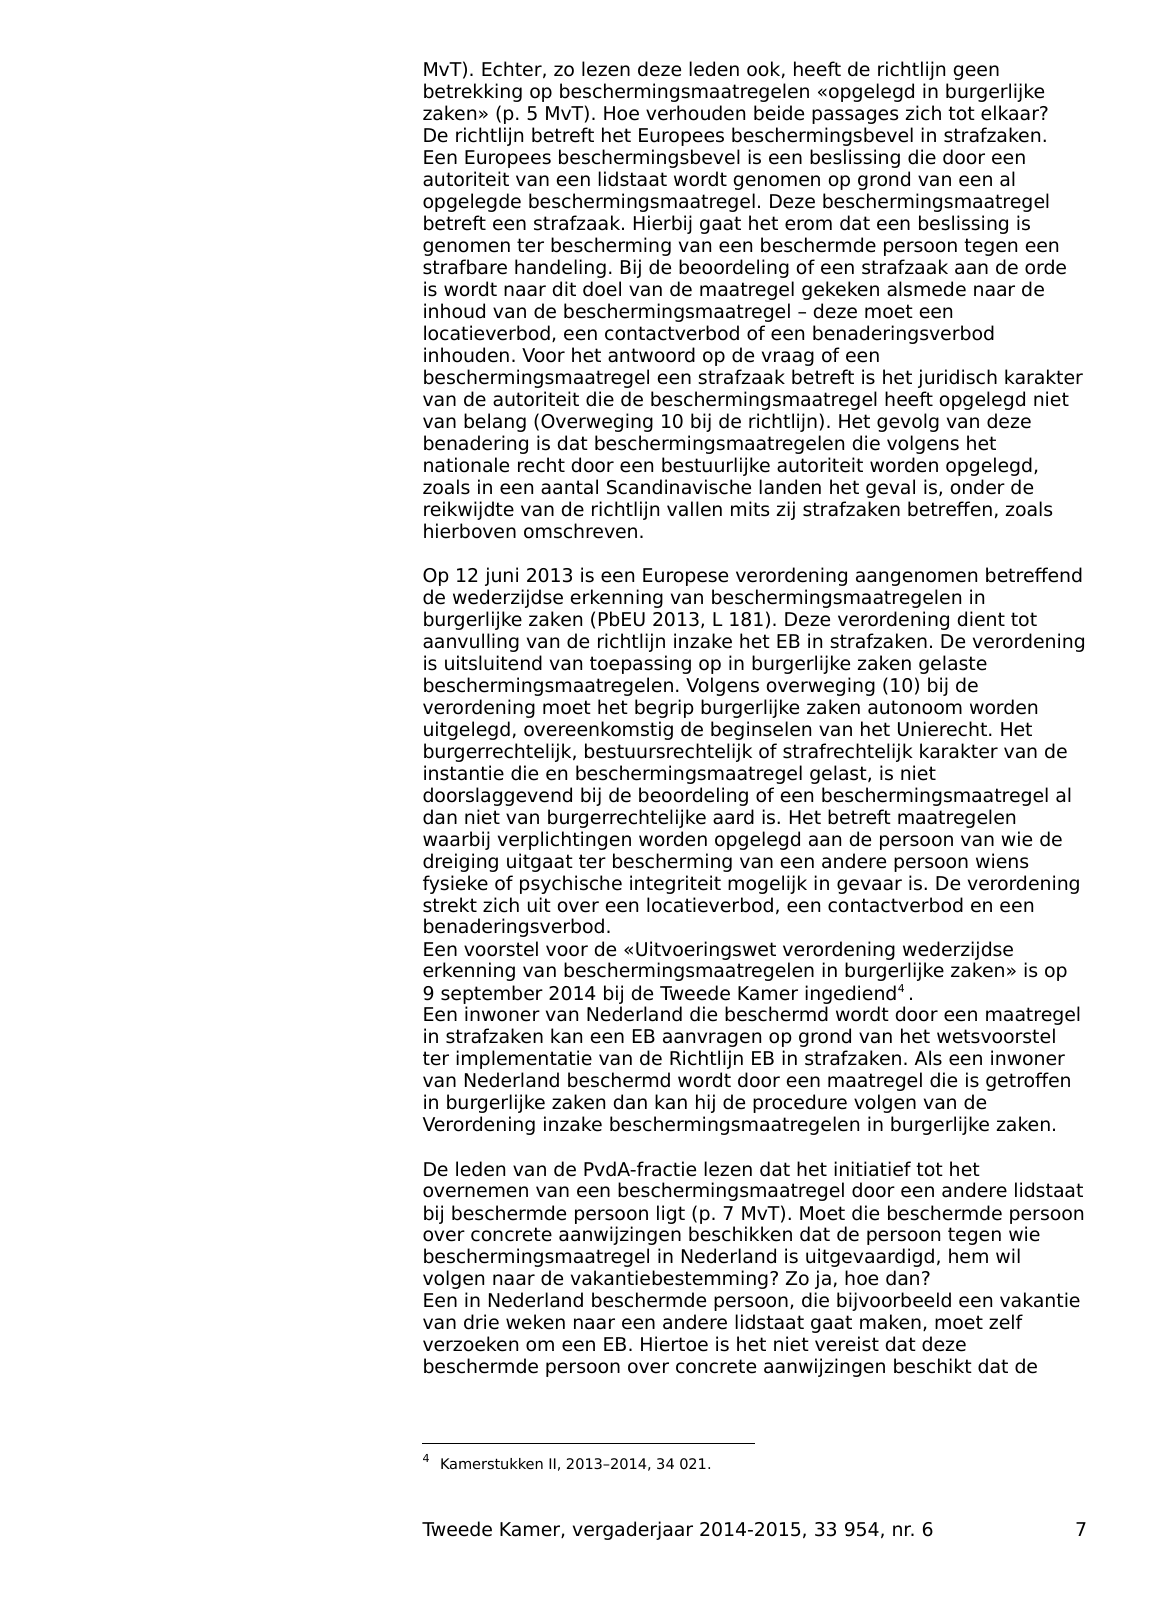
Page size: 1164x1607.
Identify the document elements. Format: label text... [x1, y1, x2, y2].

text De richtlijn betreft het Europees beschermingsbevel in strafzaken. Een Europees beschermingsbevel is een beslissing die door een autoriteit van een lidstaat wordt genomen op grond van een al opgelegde beschermingsmaatregel. Deze beschermingsmaatregel betreft een strafzaak. Hierbij gaat het erom dat een beslissing is genomen ter bescherming van een beschermde persoon tegen een strafbare handeling. Bij de beoordeling of een strafzaak aan de orde is wordt naar dit doel van de maatregel gekeken alsmede naar de inhoud van de beschermingsmaatregel – deze moet een locatieverbod, een contactverbod of een benaderingsverbod inhouden. Voor het antwoord op de vraag of een beschermingsmaatregel een strafzaak betreft is het juridisch karakter van de autoriteit die de beschermingsmaatregel heeft opgelegd niet van belang (Overweging 10 bij de richtlijn). Het gevolg van deze benadering is dat beschermingsmaatregelen die volgens het nationale recht door een bestuurlijke autoriteit worden opgelegd, zoals in een aantal Scandinavische landen het geval is, onder de reikwijdte van de richtlijn vallen mits zij strafzaken betreffen, zoals hierboven omschreven. [422, 125, 1087, 543]
text Op 12 juni 2013 is een Europese verordening aangenomen betreffend de wederzijdse erkenning van beschermingsmaatregelen in burgerlijke zaken (PbEU 2013, L 181). Deze verordening dient tot aanvulling van de richtlijn inzake het EB in strafzaken. De verordening is uitsluitend van toepassing op in burgerlijke zaken gelaste beschermingsmaatregelen. Volgens overweging (10) bij de verordening moet het begrip burgerlijke zaken autonoom worden uitgelegd, overeenkomstig de beginselen van het Unierecht. Het burgerrechtelijk, bestuursrechtelijk of strafrechtelijk karakter van de instantie die en beschermingsmaatregel gelast, is niet doorslaggevend bij de beoordeling of een beschermingsmaatregel al dan niet van burgerrechtelijke aard is. Het betreft maatregelen waarbij verplichtingen worden opgelegd aan de persoon van wie de dreiging uitgaat ter bescherming van een andere persoon wiens fysieke of psychische integriteit mogelijk in gevaar is. De verordening strekt zich uit over een locatieverbod, een contactverbod en een benaderingsverbod. [422, 565, 1087, 938]
text Een in Nederland beschermde persoon, die bijvoorbeeld een vakantie van drie weken naar een andere lidstaat gaat maken, moet zelf verzoeken om een EB. Hiertoe is het niet vereist dat deze beschermde persoon over concrete aanwijzingen beschikt dat de [422, 1290, 1087, 1378]
text MvT). Echter, zo lezen deze leden ook, heeft de richtlijn geen betrekking op beschermingsmaatregelen «opgelegd in burgerlijke zaken» (p. 5 MvT). Hoe verhouden beide passages zich tot elkaar? [422, 59, 1087, 125]
text Een inwoner van Nederland die beschermd wordt door een maatregel in strafzaken kan een EB aanvragen op grond van het wetsvoorstel ter implementatie van de Richtlijn EB in strafzaken. Als een inwoner van Nederland beschermd wordt door een maatregel die is getroffen in burgerlijke zaken dan kan hij de procedure volgen van de Verordening inzake beschermingsmaatregelen in burgerlijke zaken. [422, 1004, 1087, 1136]
text Een voorstel voor de «Uitvoeringswet verordening wederzijdse erkenning van beschermingsmaatregelen in burgerlijke zaken» is op 9 september 2014 bij de Tweede Kamer ingediend. [422, 938, 1087, 1004]
text De leden van de PvdA-fractie lezen dat het initiatief tot het overnemen van een beschermingsmaatregel door een andere lidstaat bij beschermde persoon ligt (p. 7 MvT). Moet die beschermde persoon over concrete aanwijzingen beschikken dat de persoon tegen wie beschermingsmaatregel in Nederland is uitgevaardigd, hem wil volgen naar de vakantiebestemming? Zo ja, hoe dan? [422, 1158, 1087, 1290]
text Kamerstukken II, 2013–2014, 34 021. [422, 1452, 1087, 1474]
